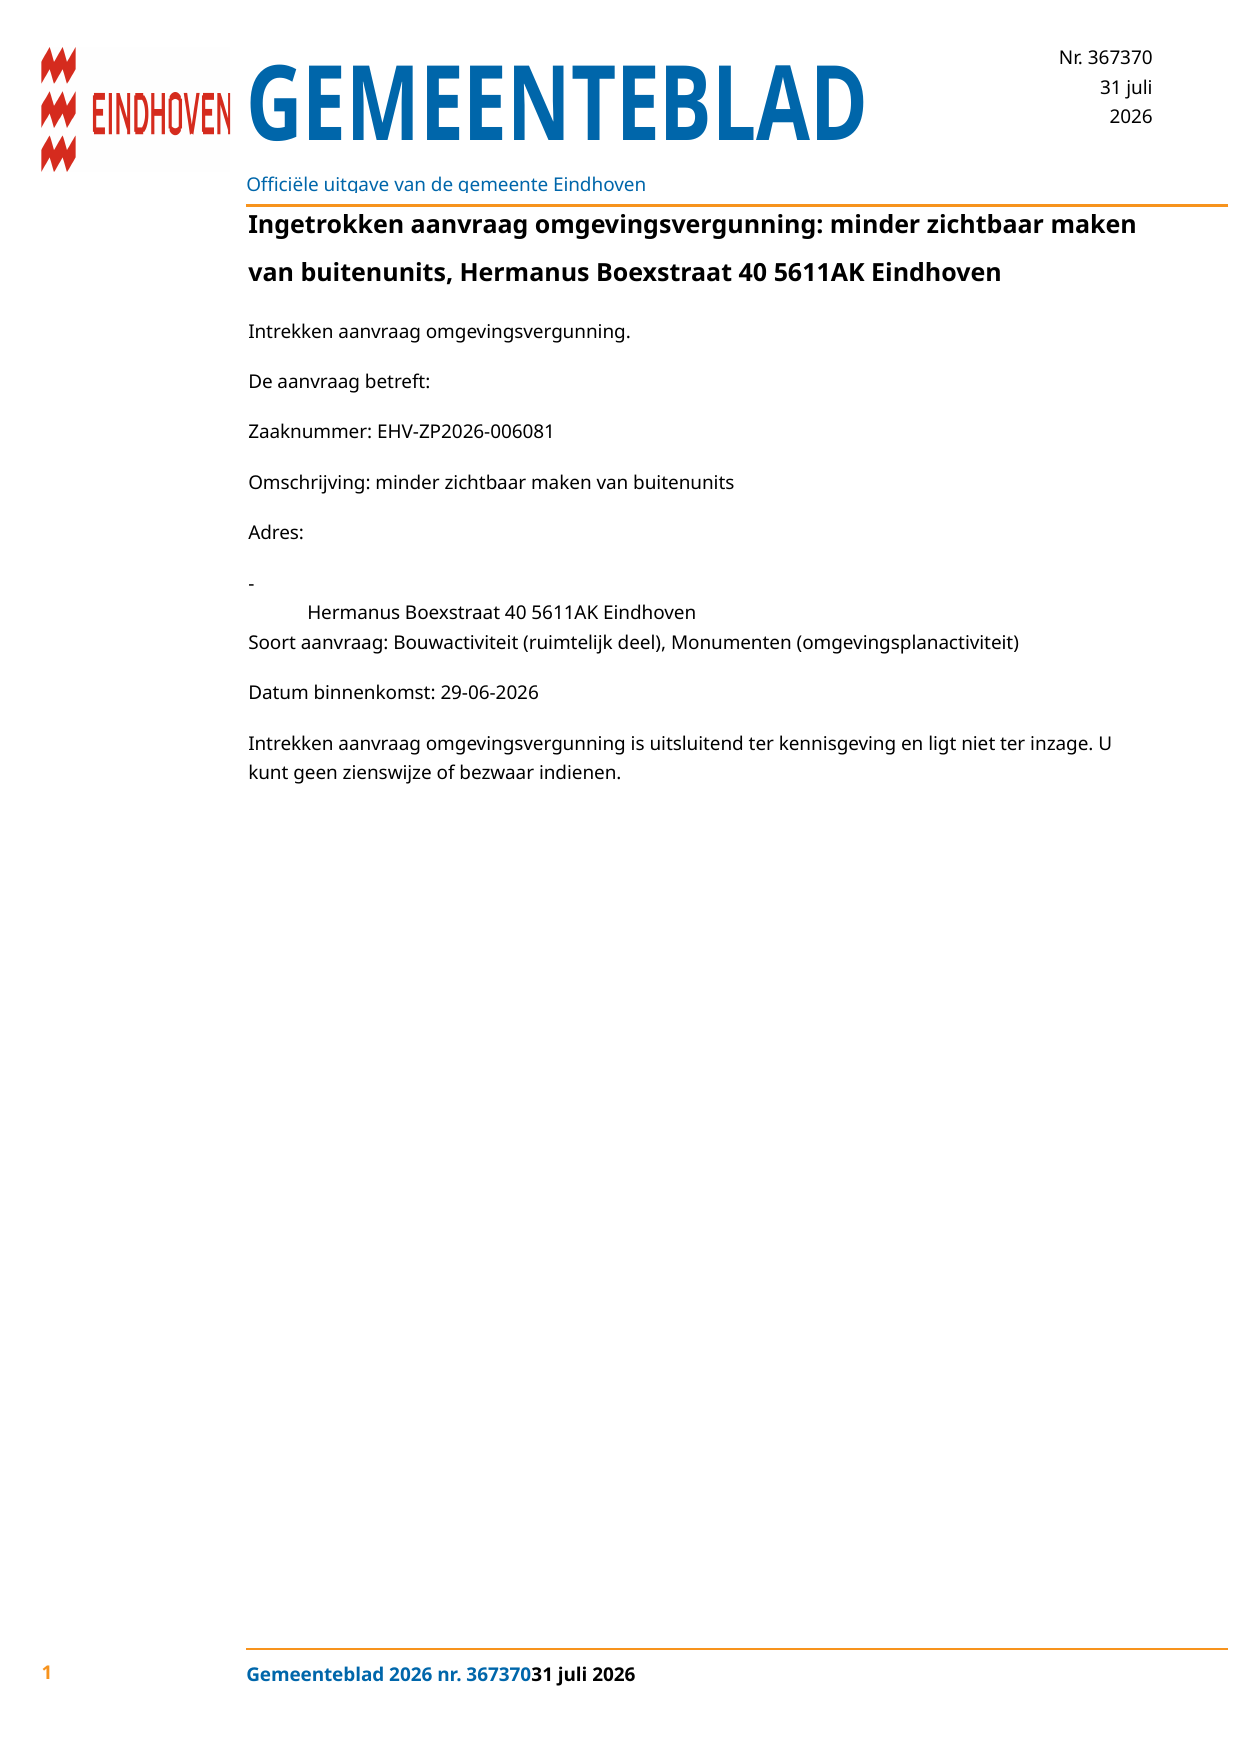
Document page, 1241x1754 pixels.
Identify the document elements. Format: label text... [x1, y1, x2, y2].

text Adres: [248, 519, 1152, 545]
text Intrekken aanvraag omgevingsvergunning. [248, 318, 1152, 344]
list Hermanus Boexstraat 40 5611AK Eindhoven [248, 599, 1152, 625]
text De aanvraag betreft: [248, 368, 1152, 394]
text Ingetrokken aanvraag omgevingsvergunning: minder zichtbaar maken van buitenunits, Hermanus Boexstraat 40 5611AK Eindhoven [248, 207, 1152, 288]
text Intrekken aanvraag omgevingsvergunning is uitsluitend ter kennisgeving en ligt niet ter inzage. U kunt geen zienswijze of bezwaar indienen. [248, 730, 1152, 785]
text Soort aanvraag: Bouwactiviteit (ruimtelijk deel), Monumenten (omgevingsplanactiviteit) [248, 629, 1152, 655]
picture [41, 47, 231, 172]
text Datum binnenkomst: 29-06-2026 [248, 679, 1152, 705]
text Zaaknummer: EHV-ZP2026-006081 [248, 419, 1152, 444]
text Omschrijving: minder zichtbaar maken van buitenunits [248, 469, 1152, 495]
